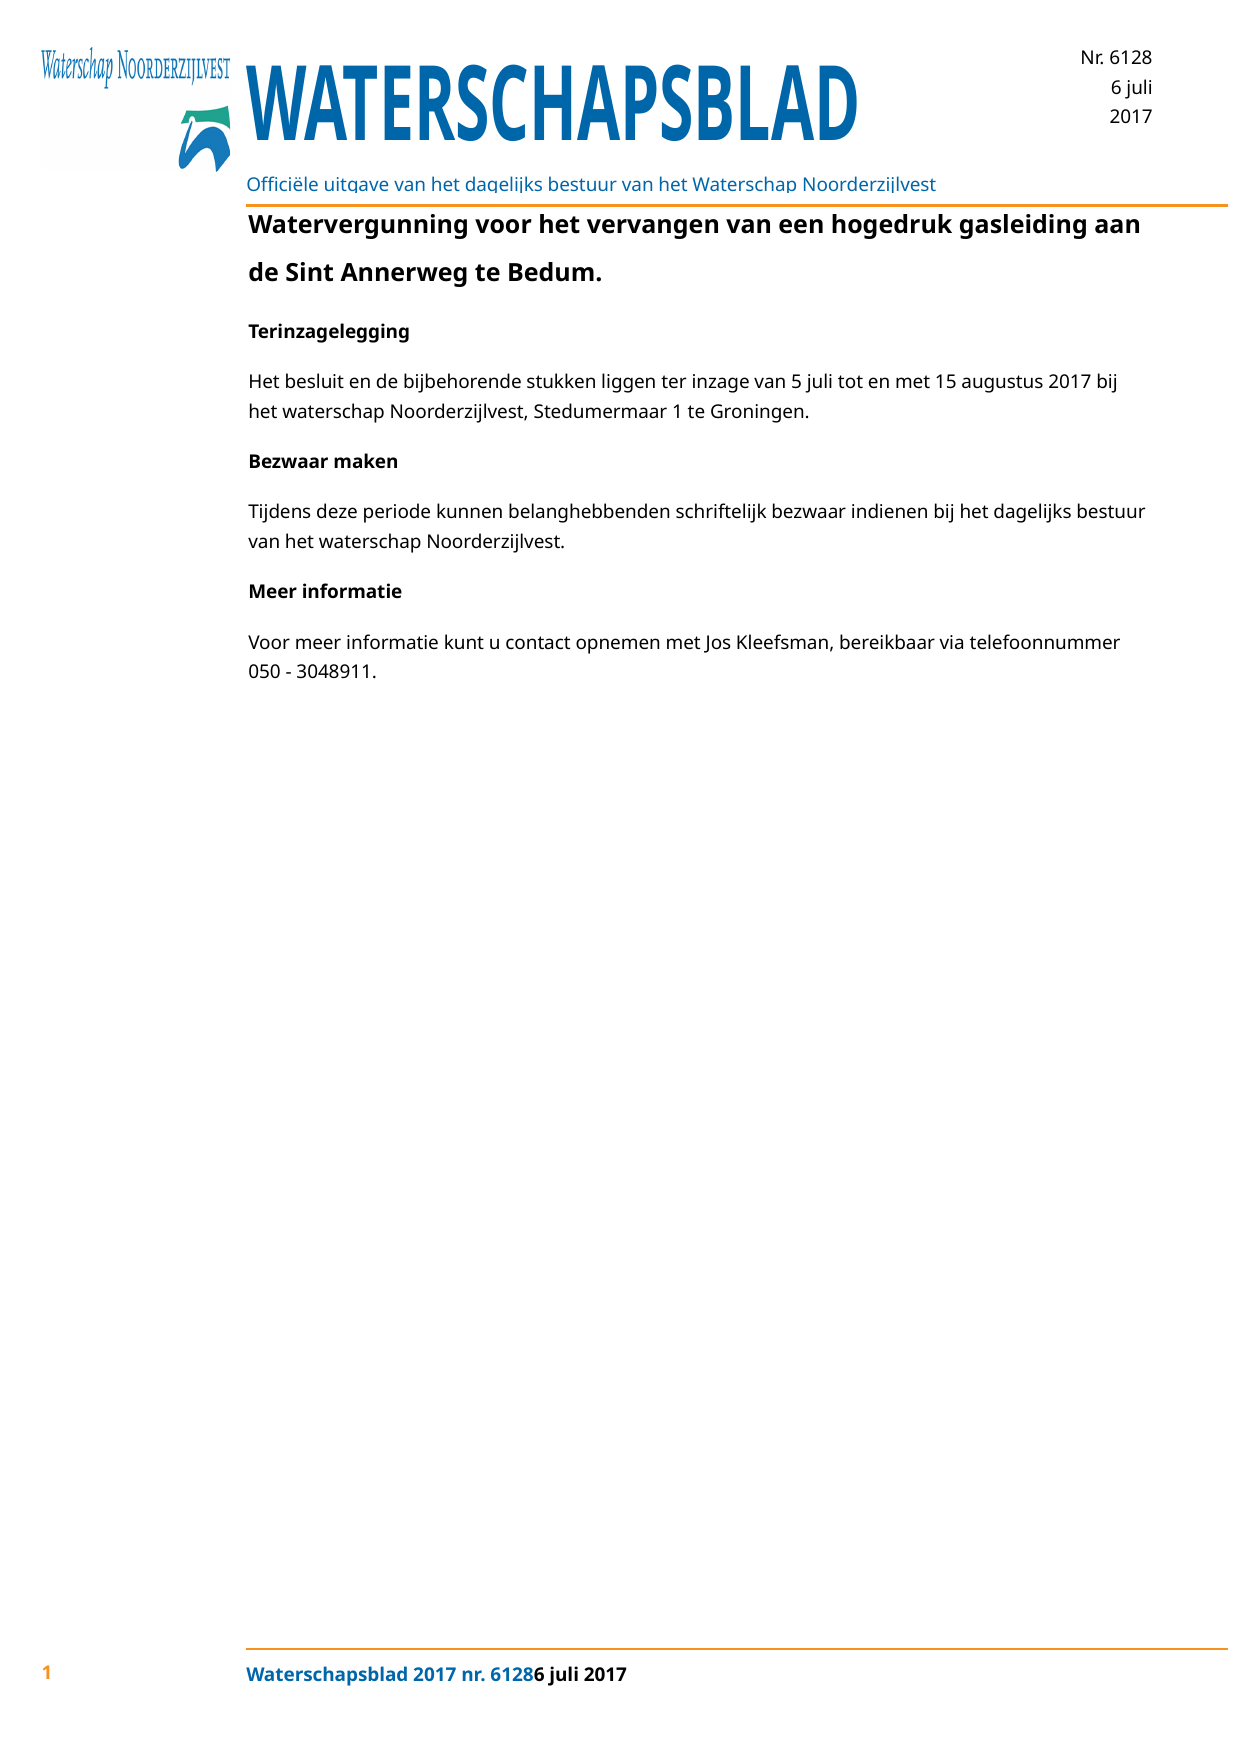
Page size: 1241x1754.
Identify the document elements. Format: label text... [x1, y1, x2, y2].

text Voor meer informatie kunt u contact opnemen met Jos Kleefsman, bereikbaar via telefoonnummer 050 - 3048911. [248, 629, 1152, 684]
picture [41, 47, 231, 172]
text Watervergunning voor het vervangen van een hogedruk gasleiding aan de Sint Annerweg te Bedum. [248, 207, 1152, 288]
text Terinzagelegging [248, 318, 1152, 344]
text Tijdens deze periode kunnen belanghebbenden schriftelijk bezwaar indienen bij het dagelijks bestuur van het waterschap Noorderzijlvest. [248, 499, 1152, 554]
text Het besluit en de bijbehorende stukken liggen ter inzage van 5 juli tot en met 15 augustus 2017 bij het waterschap Noorderzijlvest, Stedumermaar 1 te Groningen. [248, 368, 1152, 424]
text Meer informatie [248, 579, 1152, 604]
text Bezwaar maken [248, 448, 1152, 474]
